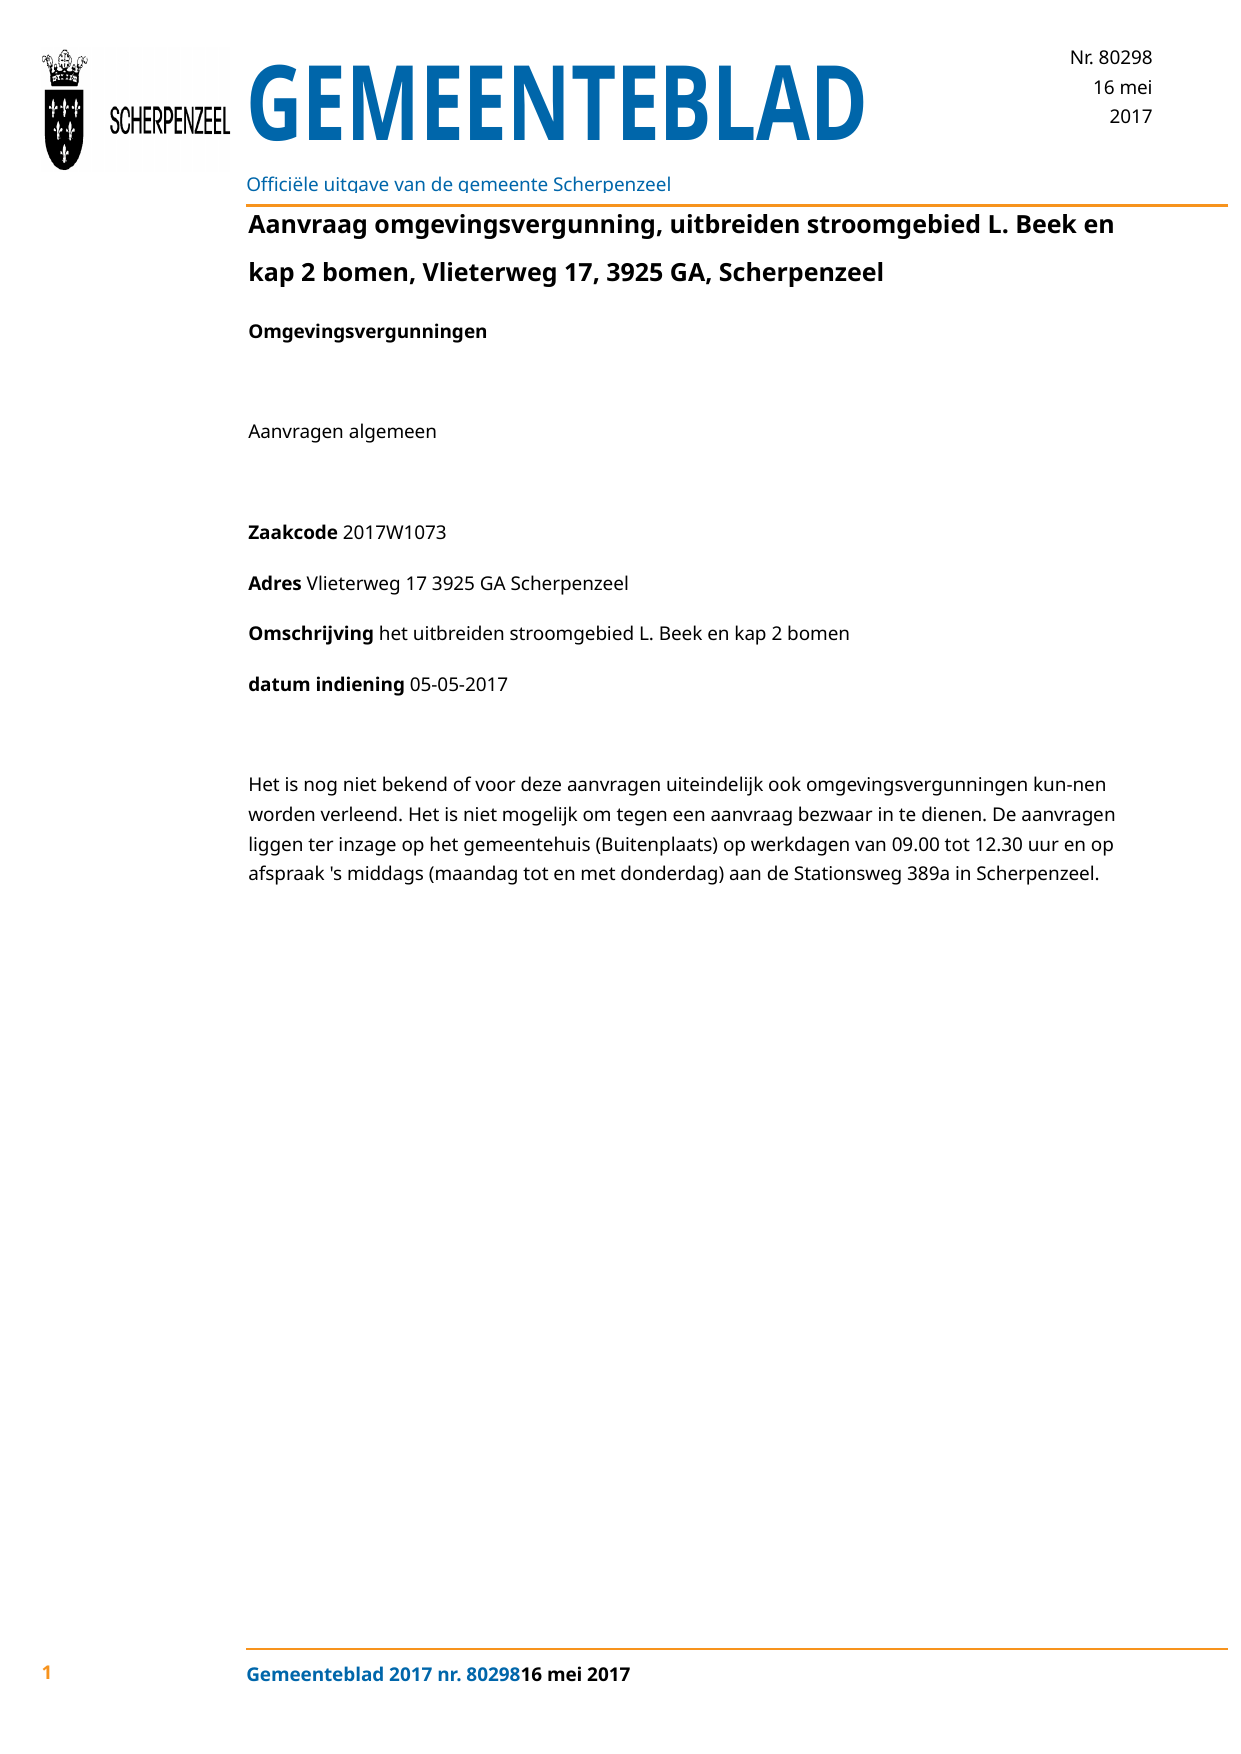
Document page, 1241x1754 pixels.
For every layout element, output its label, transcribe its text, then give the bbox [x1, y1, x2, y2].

picture [41, 47, 231, 172]
text Zaakcode 2017W1073 [248, 519, 1152, 545]
text Aanvragen algemeen [248, 419, 1152, 444]
text datum indiening 05-05-2017 [248, 671, 1152, 697]
text Het is nog niet bekend of voor deze aanvragen uiteindelijk ook omgevingsvergunningen kun-nen worden verleend. Het is niet mogelijk om tegen een aanvraag bezwaar in te dienen. De aanvragen liggen ter inzage op het gemeentehuis (Buitenplaats) op werkdagen van 09.00 tot 12.30 uur en op afspraak 's middags (maandag tot en met donderdag) aan de Stationsweg 389a in Scherpenzeel. [248, 772, 1152, 886]
text Adres Vlieterweg 17 3925 GA Scherpenzeel [248, 570, 1152, 596]
text Omschrijving het uitbreiden stroomgebied L. Beek en kap 2 bomen [248, 620, 1152, 646]
text Omgevingsvergunningen [248, 318, 1152, 344]
text Aanvraag omgevingsvergunning, uitbreiden stroomgebied L. Beek en kap 2 bomen, Vlieterweg 17, 3925 GA, Scherpenzeel [248, 207, 1152, 288]
